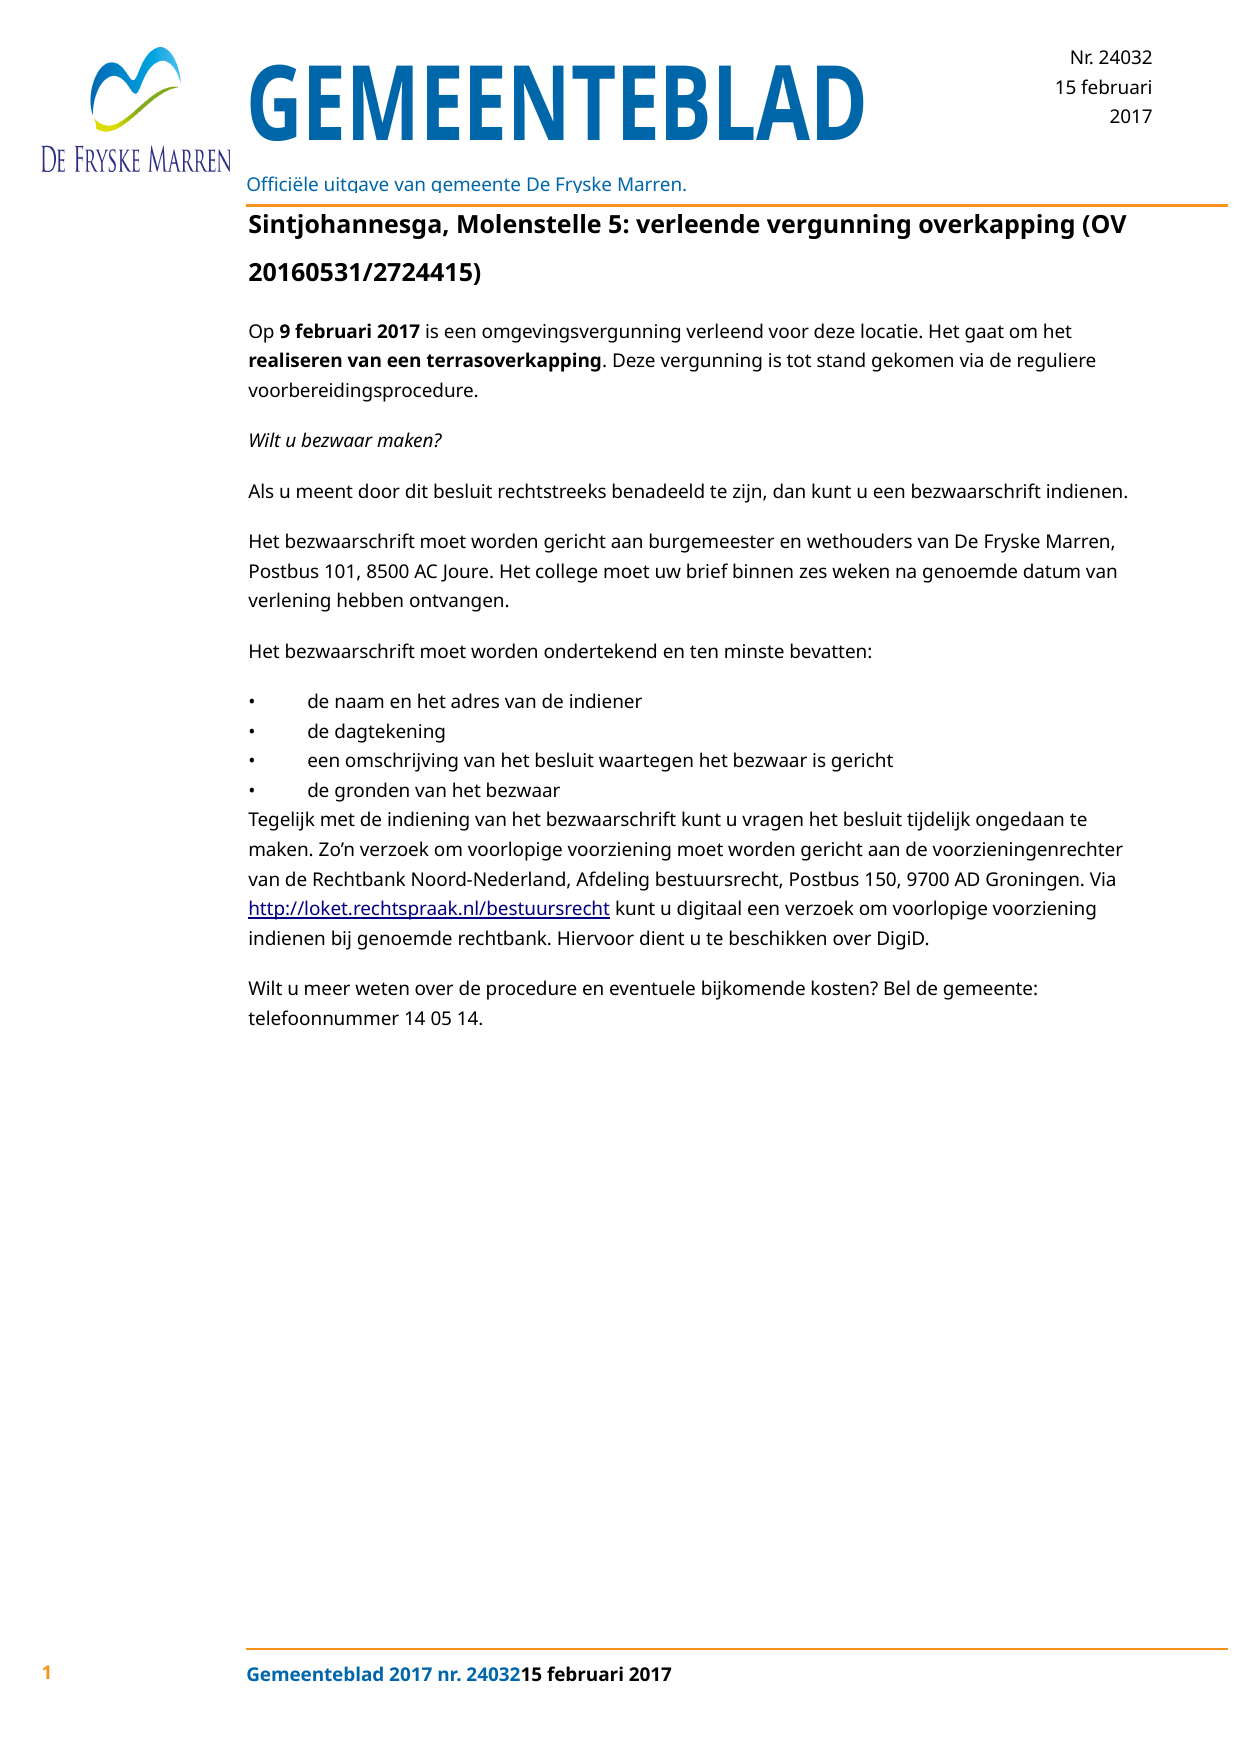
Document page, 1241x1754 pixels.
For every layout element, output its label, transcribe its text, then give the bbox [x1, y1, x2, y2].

text Het bezwaarschrift moet worden ondertekend en ten minste bevatten: [248, 638, 1152, 664]
text Wilt u meer weten over de procedure en eventuele bijkomende kosten? Bel de gemeente: telefoonnummer 14 05 14. [248, 975, 1152, 1031]
text Als u meent door dit besluit rechtstreeks benadeeld te zijn, dan kunt u een bezwaarschrift indienen. [248, 478, 1152, 504]
list de dagtekening [248, 718, 1152, 744]
text Sintjohannesga, Molenstelle 5: verleende vergunning overkapping (OV 20160531/2724415) [248, 207, 1152, 288]
text Wilt u bezwaar maken? [248, 427, 1152, 453]
text Het bezwaarschrift moet worden gericht aan burgemeester en wethouders van De Fryske Marren, Postbus 101, 8500 AC Joure. Het college moet uw brief binnen zes weken na genoemde datum van verlening hebben ontvangen. [248, 528, 1152, 613]
picture [41, 47, 231, 172]
list de naam en het adres van de indiener [248, 688, 1152, 714]
text Op 9 februari 2017 is een omgevingsvergunning verleend voor deze locatie. Het gaat om het realiseren van een terrasoverkapping. Deze vergunning is tot stand gekomen via de reguliere voorbereidingsprocedure. [248, 318, 1152, 403]
text Tegelijk met de indiening van het bezwaarschrift kunt u vragen het besluit tijdelijk ongedaan te maken. Zo’n verzoek om voorlopige voorziening moet worden gericht aan de voorzieningenrechter van de Rechtbank Noord-Nederland, Afdeling bestuursrecht, Postbus 150, 9700 AD Groningen. Via http://loket.rechtspraak.nl/bestuursrecht kunt u digitaal een verzoek om voorlopige voorziening indienen bij genoemde rechtbank. Hiervoor dient u te beschikken over DigiD. [248, 807, 1152, 951]
list de gronden van het bezwaar [248, 777, 1152, 803]
list een omschrijving van het besluit waartegen het bezwaar is gericht [248, 747, 1152, 773]
